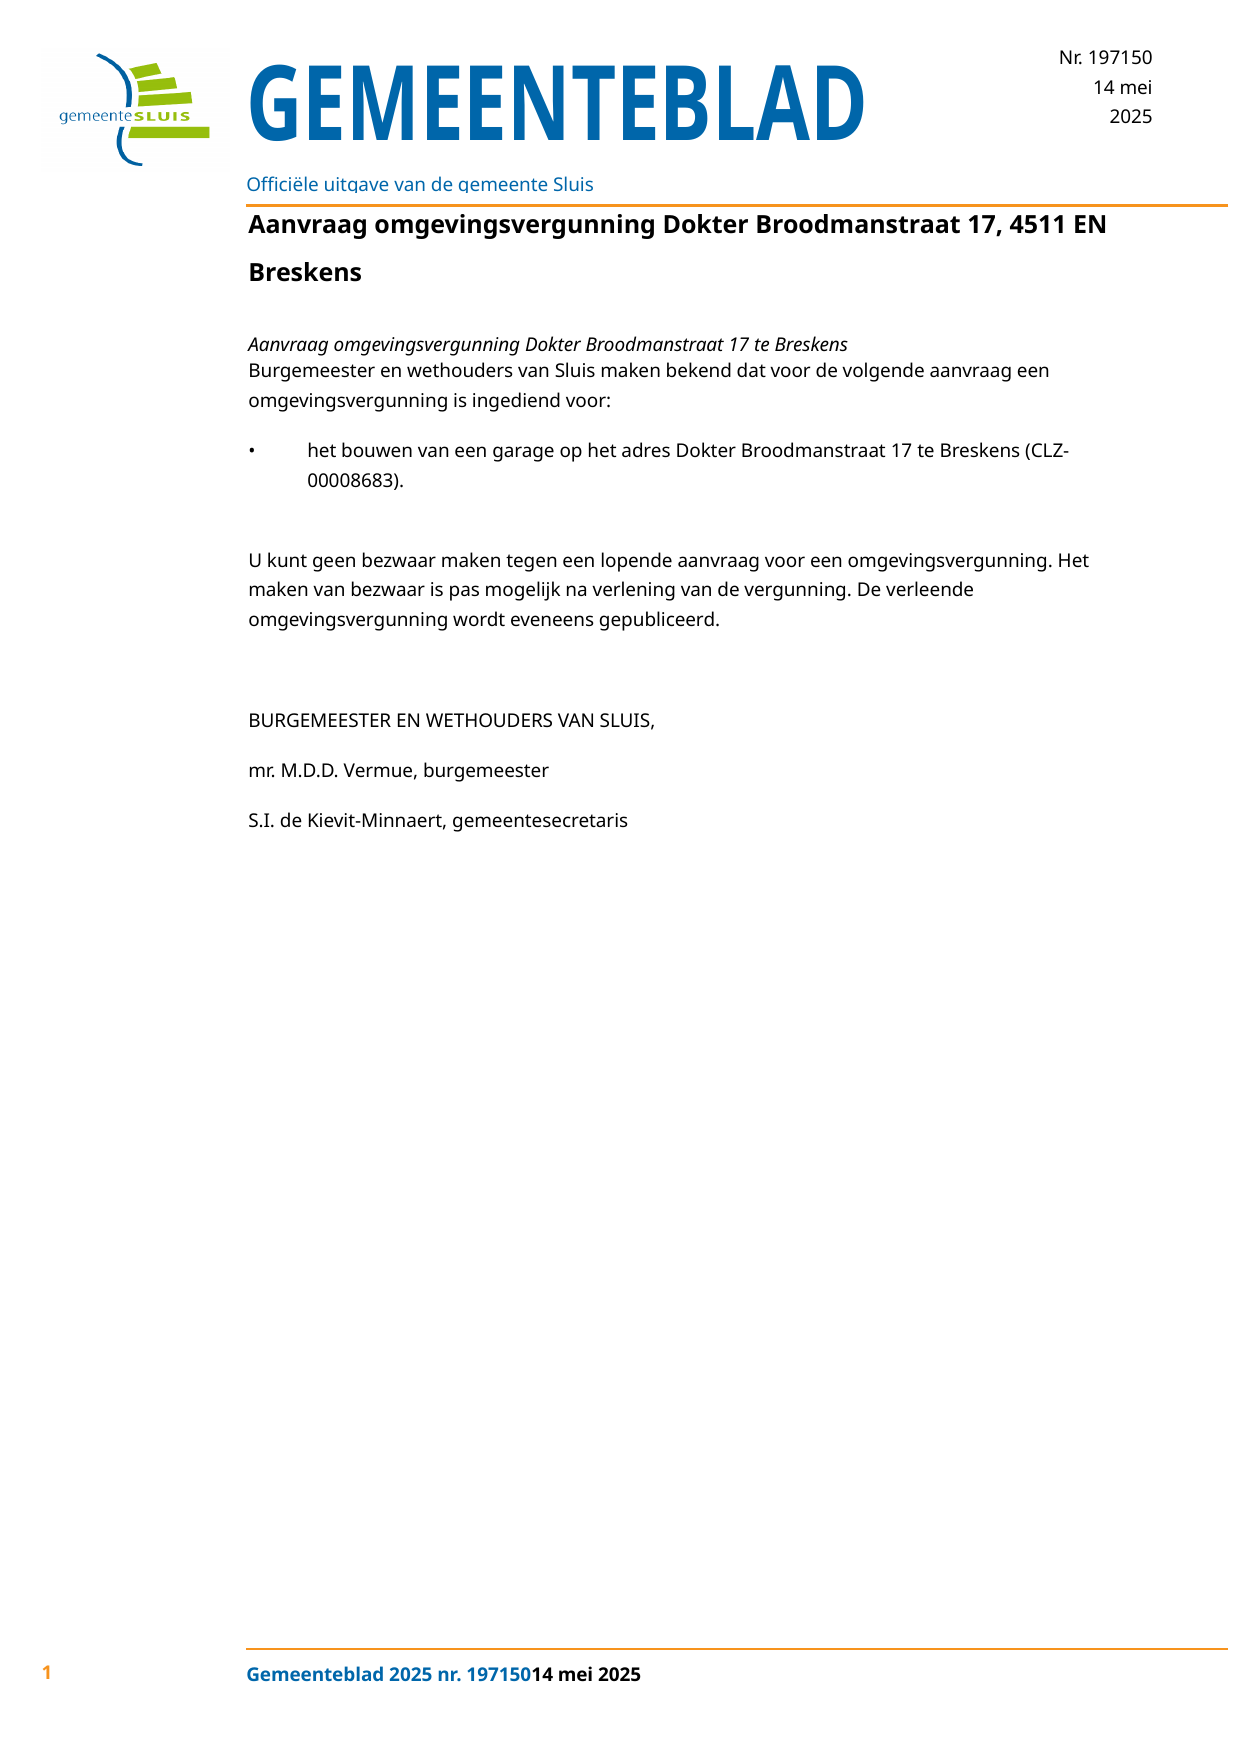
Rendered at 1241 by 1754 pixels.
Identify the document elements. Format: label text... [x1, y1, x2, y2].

text Aanvraag omgevingsvergunning Dokter Broodmanstraat 17, 4511 EN Breskens [248, 207, 1152, 288]
list het bouwen van een garage op het adres Dokter Broodmanstraat 17 te Breskens (CLZ-00008683). [248, 437, 1152, 492]
text BURGEMEESTER EN WETHOUDERS VAN SLUIS, [248, 707, 1152, 732]
text Aanvraag omgevingsvergunning Dokter Broodmanstraat 17 te Breskens [248, 331, 1152, 357]
picture [41, 47, 231, 172]
text U kunt geen bezwaar maken tegen een lopende aanvraag voor een omgevingsvergunning. Het maken van bezwaar is pas mogelijk na verlening van de vergunning. De verleende omgevingsvergunning wordt eveneens gepubliceerd. [248, 547, 1152, 632]
text Burgemeester en wethouders van Sluis maken bekend dat voor de volgende aanvraag een omgevingsvergunning is ingediend voor: [248, 357, 1152, 412]
text S.I. de Kievit-Minnaert, gemeentesecretaris [248, 808, 1152, 833]
text mr. M.D.D. Vermue, burgemeester [248, 757, 1152, 783]
